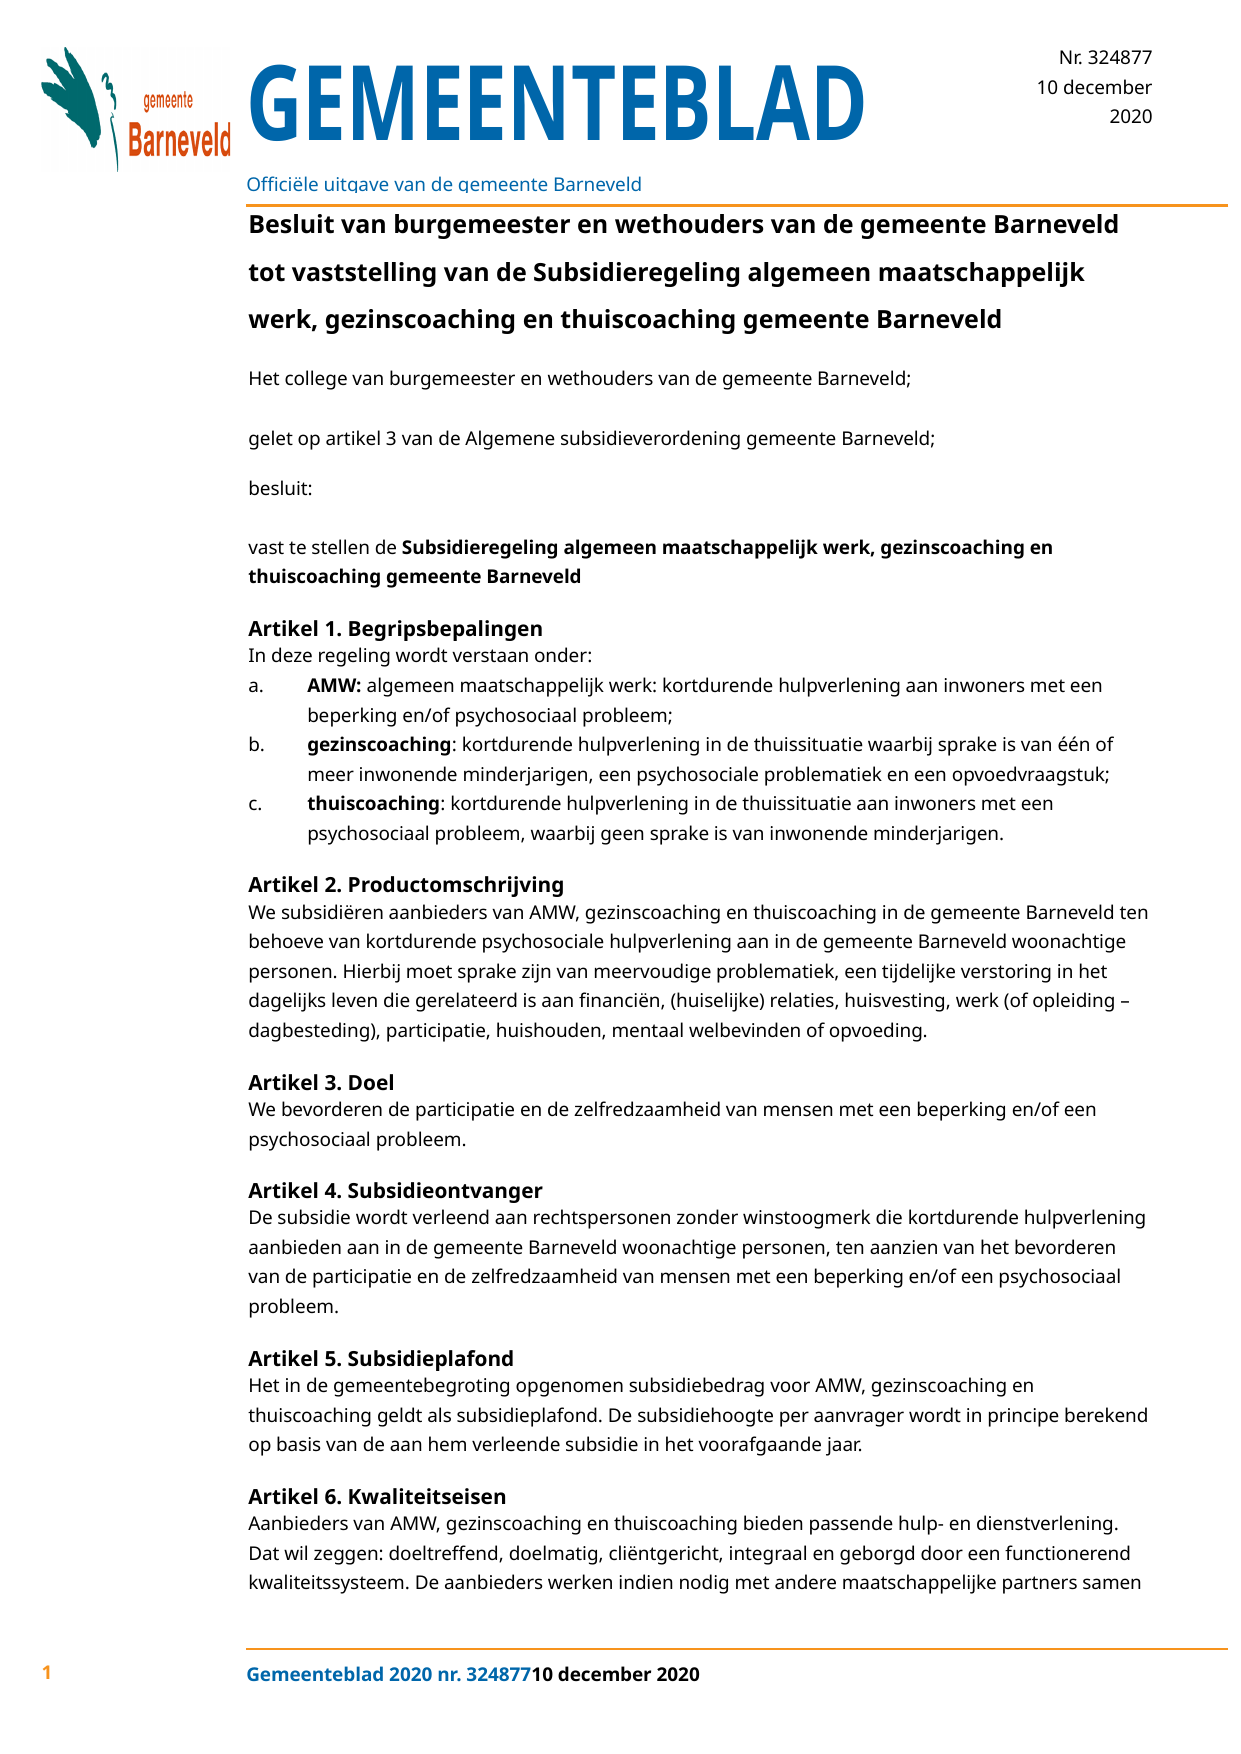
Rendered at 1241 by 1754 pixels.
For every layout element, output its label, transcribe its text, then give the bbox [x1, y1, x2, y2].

text gelet op artikel 3 van de Algemene subsidieverordening gemeente Barneveld; [248, 425, 1152, 450]
text Het college van burgemeester en wethouders van de gemeente Barneveld; [248, 366, 1152, 391]
text Artikel 1. Begripsbepalingen [248, 614, 1152, 643]
text Artikel 6. Kwaliteitseisen [248, 1482, 1152, 1510]
text In deze regeling wordt verstaan onder: [248, 643, 1152, 668]
list AMW: algemeen maatschappelijk werk: kortdurende hulpverlening aan inwoners met een beperking en/of psychosociaal probleem; [248, 672, 1152, 727]
picture [41, 47, 231, 172]
text De subsidie wordt verleend aan rechtspersonen zonder winstoogmerk die kortdurende hulpverlening aanbieden aan in de gemeente Barneveld woonachtige personen, ten aanzien van het bevorderen van de participatie en de zelfredzaamheid van mensen met een beperking en/of een psychosociaal probleem. [248, 1204, 1152, 1319]
list thuiscoaching: kortdurende hulpverlening in de thuissituatie aan inwoners met een psychosociaal probleem, waarbij geen sprake is van inwonende minderjarigen. [248, 791, 1152, 846]
text We subsidiëren aanbieders van AMW, gezinscoaching en thuiscoaching in de gemeente Barneveld ten behoeve van kortdurende psychosociale hulpverlening aan in de gemeente Barneveld woonachtige personen. Hierbij moet sprake zijn van meervoudige problematiek, een tijdelijke verstoring in het dagelijks leven die gerelateerd is aan financiën, (huiselijke) relaties, huisvesting, werk (of opleiding – dagbesteding), participatie, huishouden, mentaal welbevinden of opvoeding. [248, 899, 1152, 1043]
text Het in de gemeentebegroting opgenomen subsidiebedrag voor AMW, gezinscoaching en thuiscoaching geldt als subsidieplafond. De subsidiehoogte per aanvrager wordt in principe berekend op basis van de aan hem verleende subsidie in het voorafgaande jaar. [248, 1372, 1152, 1457]
text Aanbieders van AMW, gezinscoaching en thuiscoaching bieden passende hulp- en dienstverlening. Dat wil zeggen: doeltreffend, doelmatig, cliëntgericht, integraal en geborgd door een functionerend kwaliteitssysteem. De aanbieders werken indien nodig met andere maatschappelijke partners samen [248, 1510, 1152, 1595]
text We bevorderen de participatie en de zelfredzaamheid van mensen met een beperking en/of een psychosociaal probleem. [248, 1096, 1152, 1151]
text besluit: [248, 475, 1152, 501]
text vast te stellen de Subsidieregeling algemeen maatschappelijk werk, gezinscoaching en thuiscoaching gemeente Barneveld [248, 534, 1152, 589]
text Artikel 2. Productomschrijving [248, 871, 1152, 899]
list gezinscoaching: kortdurende hulpverlening in de thuissituatie waarbij sprake is van één of meer inwonende minderjarigen, een psychosociale problematiek en een opvoedvraagstuk; [248, 731, 1152, 787]
text Besluit van burgemeester en wethouders van de gemeente Barneveld tot vaststelling van de Subsidieregeling algemeen maatschappelijk werk, gezinscoaching en thuiscoaching gemeente Barneveld [248, 207, 1152, 336]
text Artikel 4. Subsidieontvanger [248, 1176, 1152, 1204]
text Artikel 5. Subsidieplafond [248, 1344, 1152, 1372]
text Artikel 3. Doel [248, 1068, 1152, 1096]
